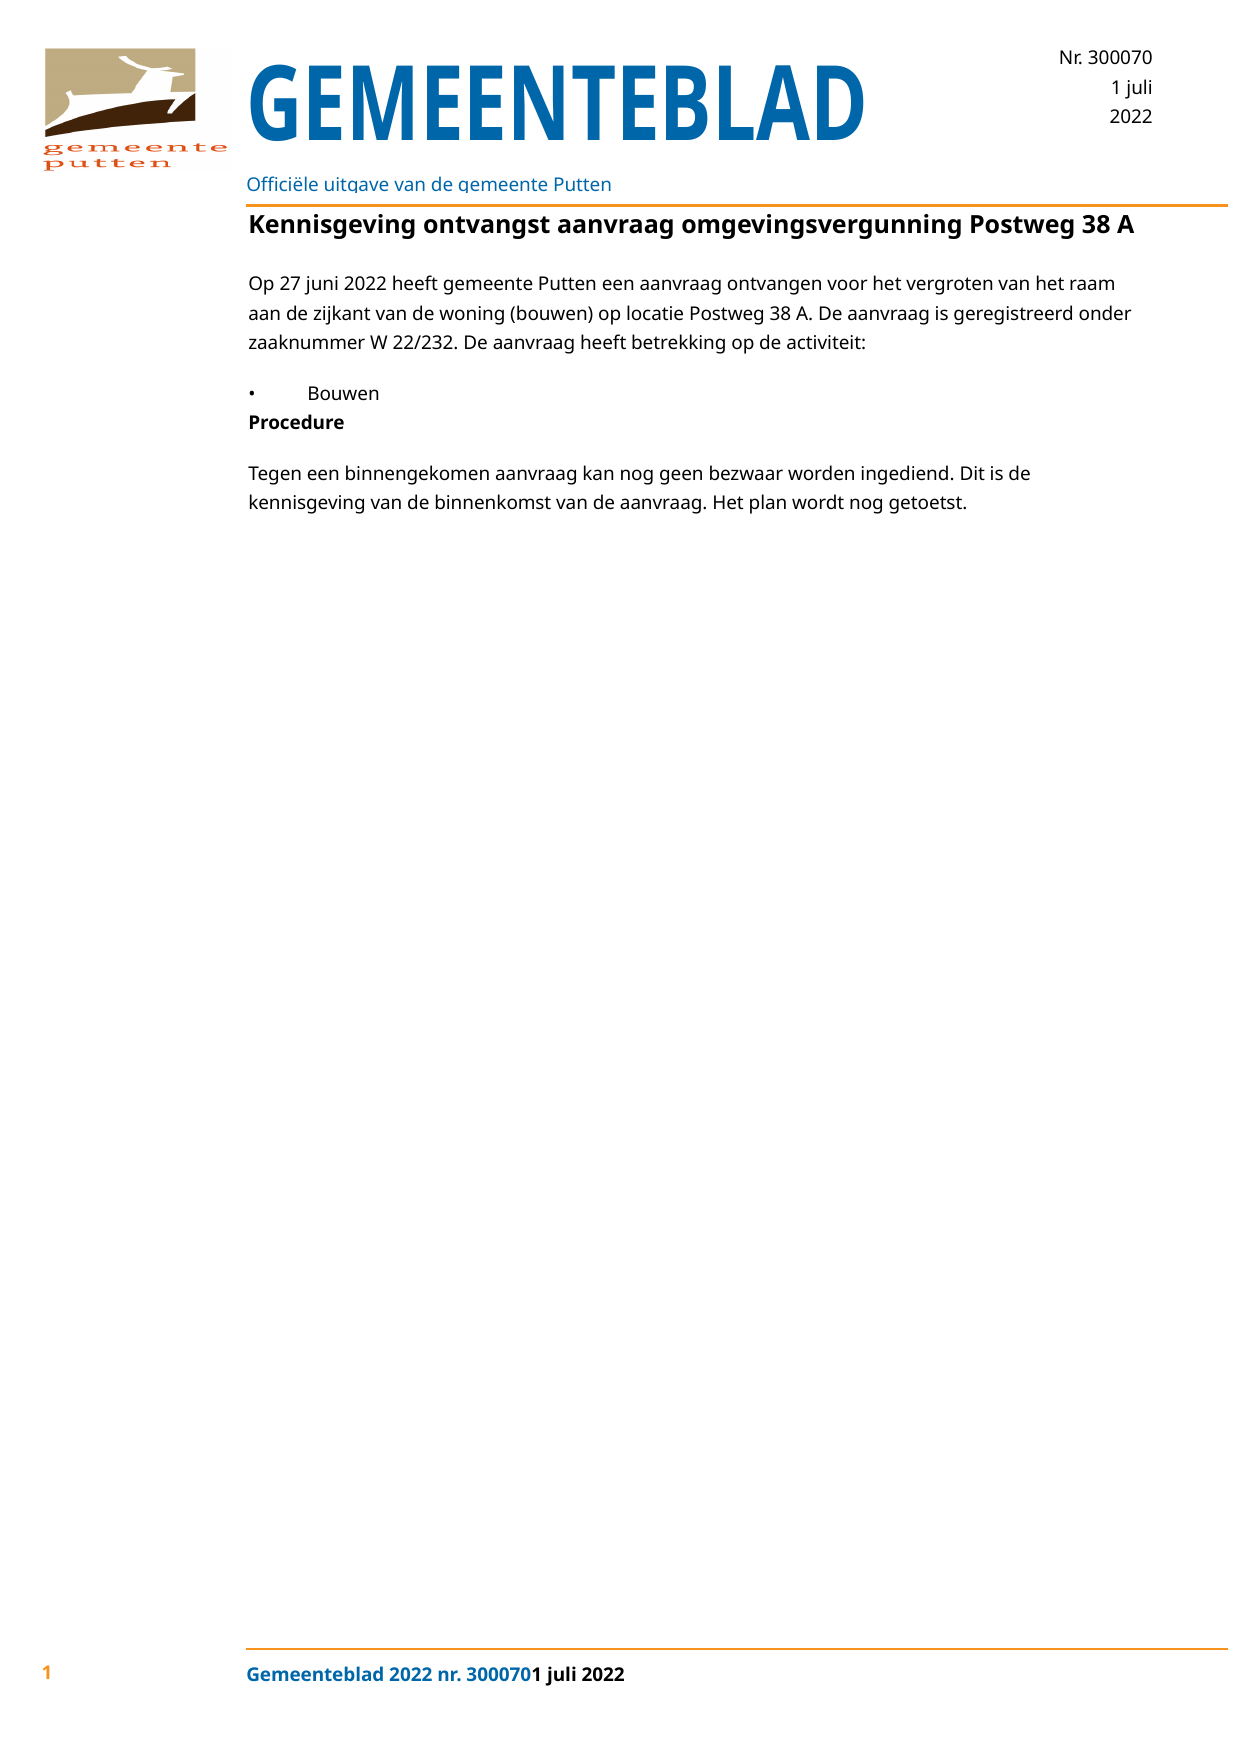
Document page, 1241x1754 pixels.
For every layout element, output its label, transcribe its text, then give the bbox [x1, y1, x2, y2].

text Procedure [248, 409, 1152, 435]
text Kennisgeving ontvangst aanvraag omgevingsvergunning Postweg 38 A [248, 207, 1152, 241]
text Tegen een binnengekomen aanvraag kan nog geen bezwaar worden ingediend. Dit is de kennisgeving van de binnenkomst van de aanvraag. Het plan wordt nog getoetst. [248, 460, 1152, 515]
text Op 27 juni 2022 heeft gemeente Putten een aanvraag ontvangen voor het vergroten van het raam aan de zijkant van de woning (bouwen) op locatie Postweg 38 A. De aanvraag is geregistreerd onder zaaknummer W 22/232. De aanvraag heeft betrekking op de activiteit: [248, 270, 1152, 355]
list Bouwen [248, 380, 1152, 406]
picture [41, 47, 231, 172]
